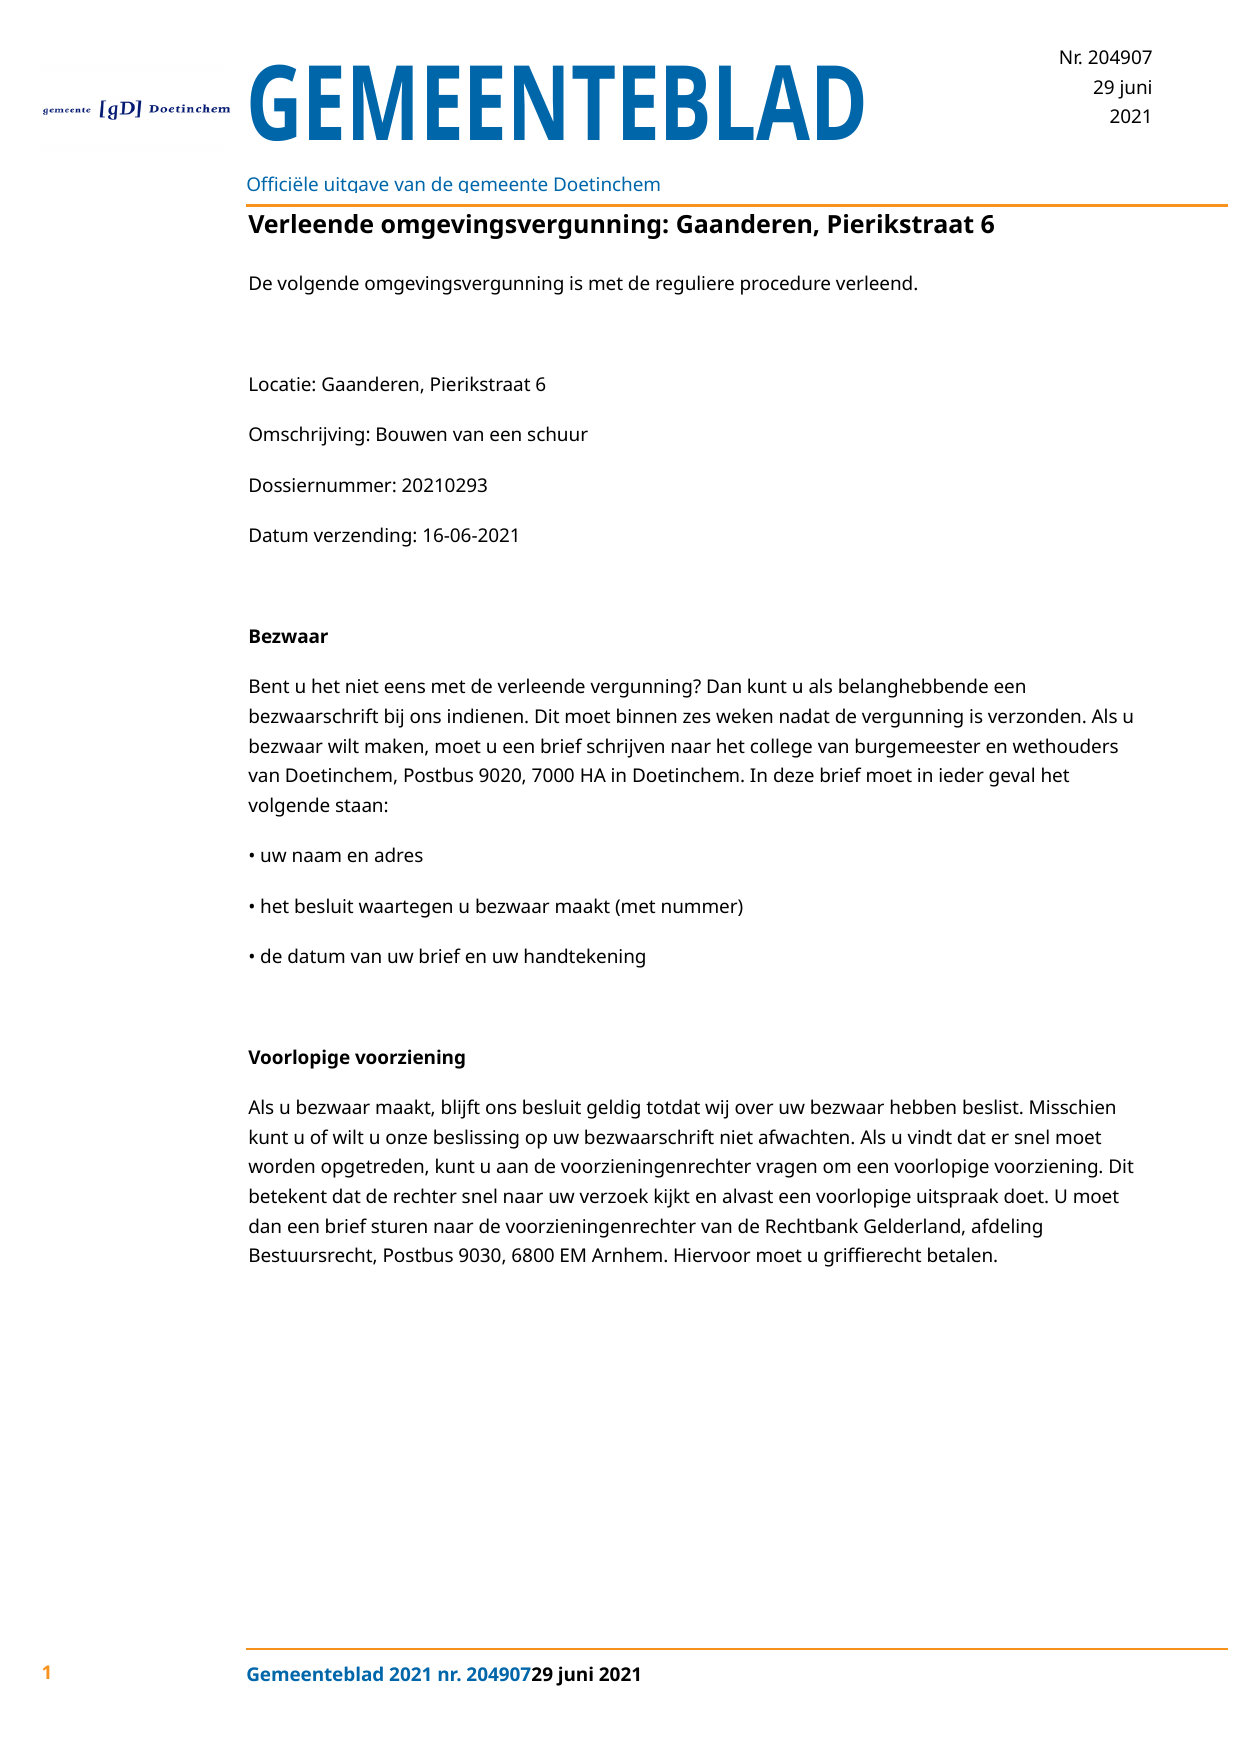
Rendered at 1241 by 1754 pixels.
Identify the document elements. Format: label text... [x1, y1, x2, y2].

text Dossiernummer: 20210293 [248, 472, 1152, 498]
text Verleende omgevingsvergunning: Gaanderen, Pierikstraat 6 [248, 207, 1152, 241]
text Datum verzending: 16-06-2021 [248, 522, 1152, 548]
text Bent u het niet eens met de verleende vergunning? Dan kunt u als belanghebbende een bezwaarschrift bij ons indienen. Dit moet binnen zes weken nadat de vergunning is verzonden. Als u bezwaar wilt maken, moet u een brief schrijven naar het college van burgemeester en wethouders van Doetinchem, Postbus 9020, 7000 HA in Doetinchem. In deze brief moet in ieder geval het volgende staan: [248, 674, 1152, 818]
text Omschrijving: Bouwen van een schuur [248, 422, 1152, 447]
text Locatie: Gaanderen, Pierikstraat 6 [248, 371, 1152, 397]
picture [41, 47, 231, 172]
text Als u bezwaar maakt, blijft ons besluit geldig totdat wij over uw bezwaar hebben beslist. Misschien kunt u of wilt u onze beslissing op uw bezwaarschrift niet afwachten. Als u vindt dat er snel moet worden opgetreden, kunt u aan de voorzieningenrechter vragen om een voorlopige voorziening. Dit betekent dat de rechter snel naar uw verzoek kijkt en alvast een voorlopige uitspraak doet. U moet dan een brief sturen naar de voorzieningenrechter van de Rechtbank Gelderland, afdeling Bestuursrecht, Postbus 9030, 6800 EM Arnhem. Hiervoor moet u griffierecht betalen. [248, 1094, 1152, 1268]
text • uw naam en adres [248, 842, 1152, 868]
text Bezwaar [248, 623, 1152, 649]
text • de datum van uw brief en uw handtekening [248, 943, 1152, 969]
text Voorlopige voorziening [248, 1044, 1152, 1070]
text • het besluit waartegen u bezwaar maakt (met nummer) [248, 893, 1152, 918]
text De volgende omgevingsvergunning is met de reguliere procedure verleend. [248, 270, 1152, 296]
